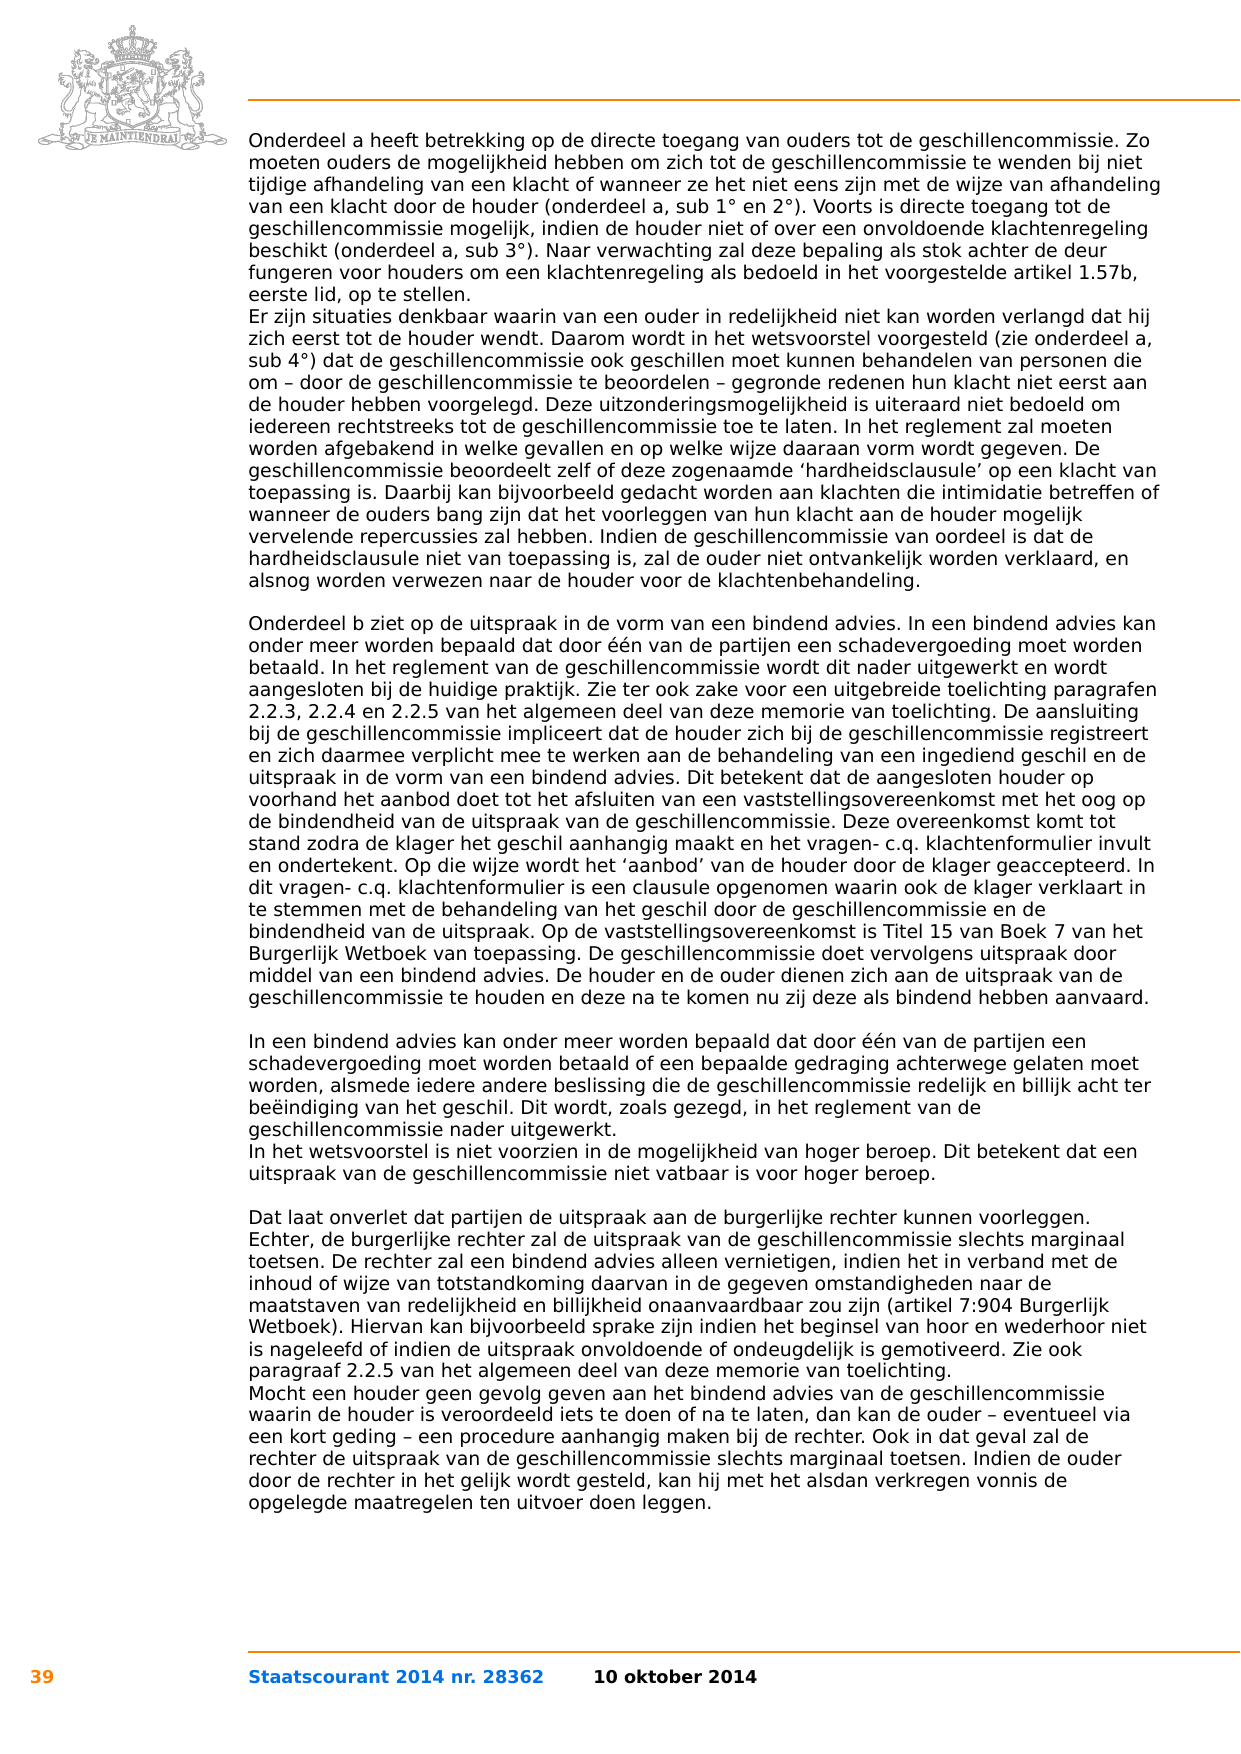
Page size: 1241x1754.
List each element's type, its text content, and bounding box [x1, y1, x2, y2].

text Onderdeel a heeft betrekking op de directe toegang van ouders tot de geschillencommissie. Zo moeten ouders de mogelijkheid hebben om zich tot de geschillencommissie te wenden bij niet tijdige afhandeling van een klacht of wanneer ze het niet eens zijn met de wijze van afhandeling van een klacht door de houder (onderdeel a, sub 1° en 2°). Voorts is directe toegang tot de geschillencommissie mogelijk, indien de houder niet of over een onvoldoende klachtenregeling beschikt (onderdeel a, sub 3°). Naar verwachting zal deze bepaling als stok achter de deur fungeren voor houders om een klachtenregeling als bedoeld in het voorgestelde artikel 1.57b, eerste lid, op te stellen. [248, 130, 1163, 306]
picture [38, 25, 227, 150]
text Er zijn situaties denkbaar waarin van een ouder in redelijkheid niet kan worden verlangd dat hij zich eerst tot de houder wendt. Daarom wordt in het wetsvoorstel voorgesteld (zie onderdeel a, sub 4°) dat de geschillencommissie ook geschillen moet kunnen behandelen van personen die om – door de geschillencommissie te beoordelen – gegronde redenen hun klacht niet eerst aan de houder hebben voorgelegd. Deze uitzonderingsmogelijkheid is uiteraard niet bedoeld om iedereen rechtstreeks tot de geschillencommissie toe te laten. In het reglement zal moeten worden afgebakend in welke gevallen en op welke wijze daaraan vorm wordt gegeven. De geschillencommissie beoordeelt zelf of deze zogenaamde ‘hardheidsclausule’ op een klacht van toepassing is. Daarbij kan bijvoorbeeld gedacht worden aan klachten die intimidatie betreffen of wanneer de ouders bang zijn dat het voorleggen van hun klacht aan de houder mogelijk vervelende repercussies zal hebben. Indien de geschillencommissie van oordeel is dat de hardheidsclausule niet van toepassing is, zal de ouder niet ontvankelijk worden verklaard, en alsnog worden verwezen naar de houder voor de klachtenbehandeling. [248, 306, 1163, 591]
text In een bindend advies kan onder meer worden bepaald dat door één van de partijen een schadevergoeding moet worden betaald of een bepaalde gedraging achterwege gelaten moet worden, alsmede iedere andere beslissing die de geschillencommissie redelijk en billijk acht ter beëindiging van het geschil. Dit wordt, zoals gezegd, in het reglement van de geschillencommissie nader uitgewerkt. [248, 1031, 1163, 1141]
text In het wetsvoorstel is niet voorzien in de mogelijkheid van hoger beroep. Dit betekent dat een uitspraak van de geschillencommissie niet vatbaar is voor hoger beroep. [248, 1141, 1163, 1185]
text Dat laat onverlet dat partijen de uitspraak aan de burgerlijke rechter kunnen voorleggen. Echter, de burgerlijke rechter zal de uitspraak van de geschillencommissie slechts marginaal toetsen. De rechter zal een bindend advies alleen vernietigen, indien het in verband met de inhoud of wijze van totstandkoming daarvan in de gegeven omstandigheden naar de maatstaven van redelijkheid en billijkheid onaanvaardbaar zou zijn (artikel 7:904 Burgerlijk Wetboek). Hiervan kan bijvoorbeeld sprake zijn indien het beginsel van hoor en wederhoor niet is nageleefd of indien de uitspraak onvoldoende of ondeugdelijk is gemotiveerd. Zie ook paragraaf 2.2.5 van het algemeen deel van deze memorie van toelichting. [248, 1207, 1163, 1382]
text Onderdeel b ziet op de uitspraak in de vorm van een bindend advies. In een bindend advies kan onder meer worden bepaald dat door één van de partijen een schadevergoeding moet worden betaald. In het reglement van de geschillencommissie wordt dit nader uitgewerkt en wordt aangesloten bij de huidige praktijk. Zie ter ook zake voor een uitgebreide toelichting paragrafen 2.2.3, 2.2.4 en 2.2.5 van het algemeen deel van deze memorie van toelichting. De aansluiting bij de geschillencommissie impliceert dat de houder zich bij de geschillencommissie registreert en zich daarmee verplicht mee te werken aan de behandeling van een ingediend geschil en de uitspraak in de vorm van een bindend advies. Dit betekent dat de aangesloten houder op voorhand het aanbod doet tot het afsluiten van een vaststellingsovereenkomst met het oog op de bindendheid van de uitspraak van de geschillencommissie. Deze overeenkomst komt tot stand zodra de klager het geschil aanhangig maakt en het vragen- c.q. klachtenformulier invult en ondertekent. Op die wijze wordt het ‘aanbod’ van de houder door de klager geaccepteerd. In dit vragen- c.q. klachtenformulier is een clausule opgenomen waarin ook de klager verklaart in te stemmen met de behandeling van het geschil door de geschillencommissie en de bindendheid van de uitspraak. Op de vaststellingsovereenkomst is Titel 15 van Boek 7 van het Burgerlijk Wetboek van toepassing. De geschillencommissie doet vervolgens uitspraak door middel van een bindend advies. De houder en de ouder dienen zich aan de uitspraak van de geschillencommissie te houden en deze na te komen nu zij deze als bindend hebben aanvaard. [248, 613, 1163, 1009]
text Mocht een houder geen gevolg geven aan het bindend advies van de geschillencommissie waarin de houder is veroordeeld iets te doen of na te laten, dan kan de ouder – eventueel via een kort geding – een procedure aanhangig maken bij de rechter. Ook in dat geval zal de rechter de uitspraak van de geschillencommissie slechts marginaal toetsen. Indien de ouder door de rechter in het gelijk wordt gesteld, kan hij met het alsdan verkregen vonnis de opgelegde maatregelen ten uitvoer doen leggen. [248, 1382, 1163, 1514]
